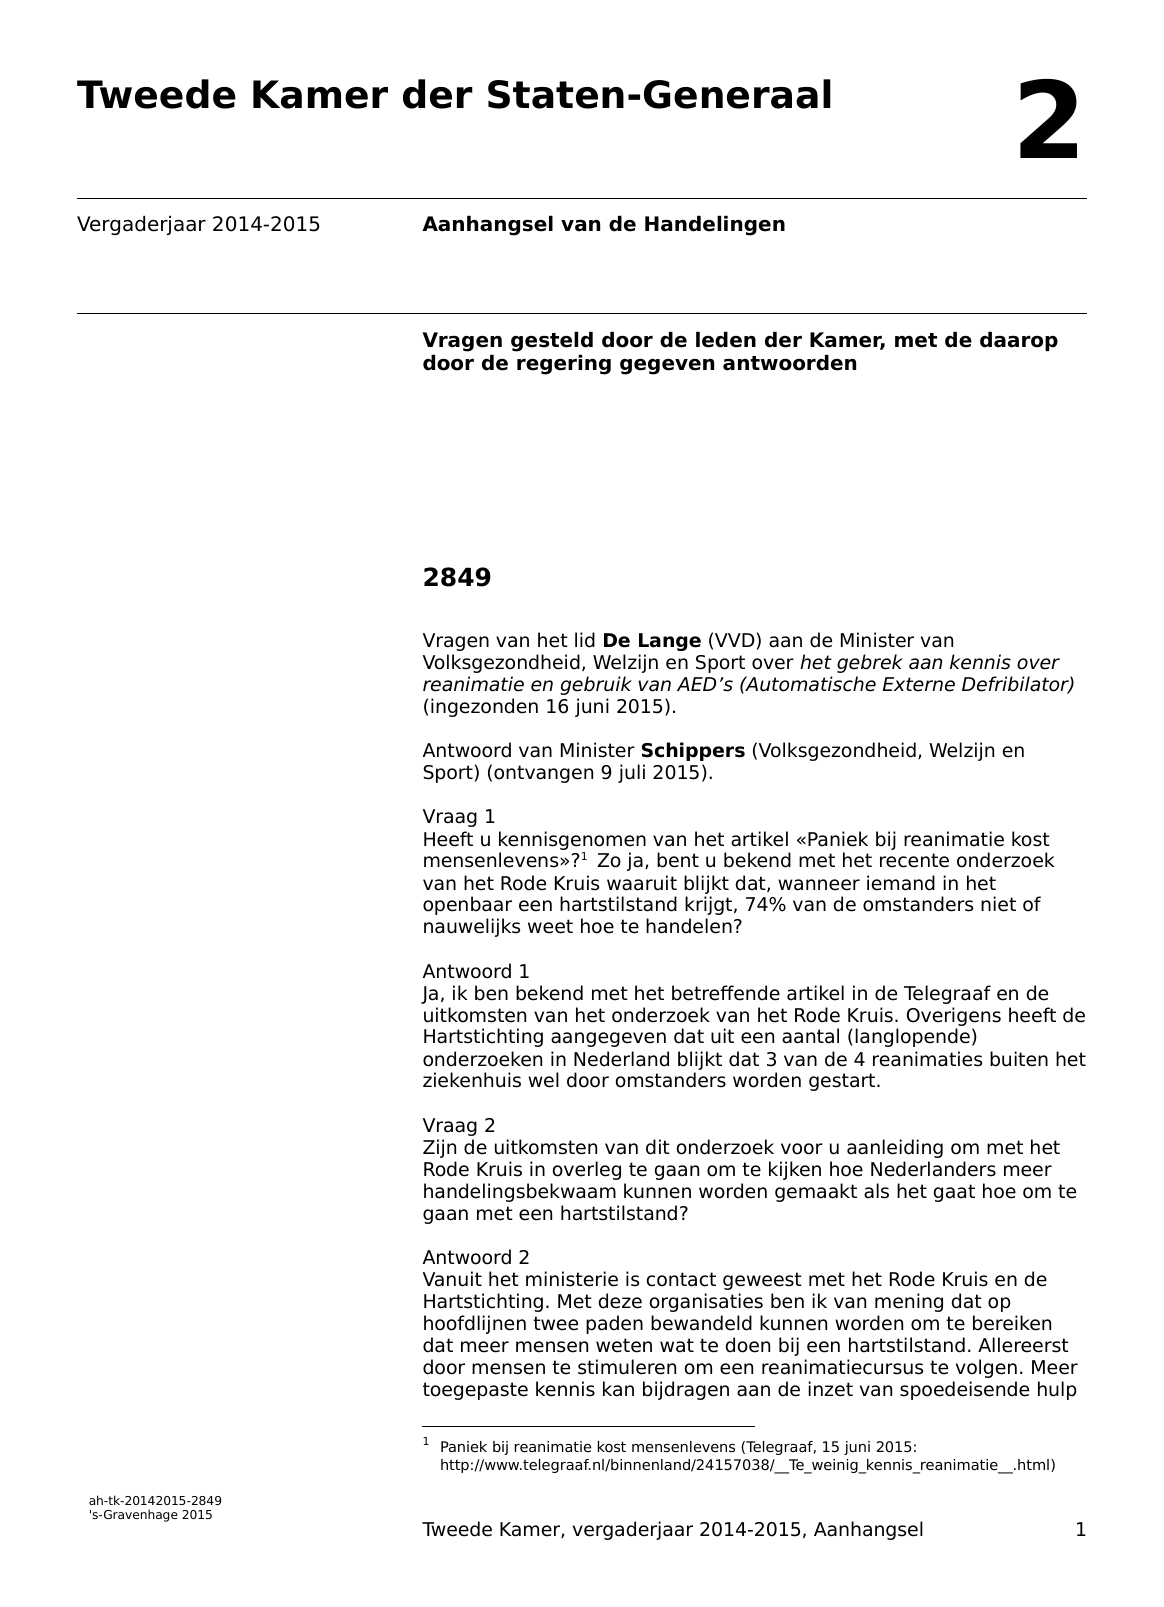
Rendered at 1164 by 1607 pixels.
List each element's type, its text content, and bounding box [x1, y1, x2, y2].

text Vraag 1 [422, 806, 1087, 828]
text Antwoord 2 [422, 1247, 1087, 1269]
text Paniek bij reanimatie kost mensenlevens (Telegraaf, 15 juni 2015: http://www.telegraaf.nl/binnenland/24157038/__Te_weinig_kennis_reanimatie__.html) [422, 1435, 1087, 1474]
table_cell Vragen gesteld door de leden der Kamer, met de daarop door de regering gegeven antwoorden [422, 314, 1087, 375]
text Vraag 2 [422, 1114, 1087, 1137]
text 2849 [422, 563, 1087, 592]
table_cell Vergaderjaar 2014-2015 [77, 199, 422, 313]
text Ja, ik ben bekend met het betreffende artikel in de Telegraaf en de uitkomsten van het onderzoek van het Rode Kruis. Overigens heeft de Hartstichting aangegeven dat uit een aantal (langlopende) onderzoeken in Nederland blijkt dat 3 van de 4 reanimaties buiten het ziekenhuis wel door omstanders worden gestart. [422, 982, 1087, 1092]
table_cell Aanhangsel van de Handelingen [422, 199, 1087, 313]
text ah-tk-20142015-2849 [88, 1494, 323, 1508]
text Heeft u kennisgenomen van het artikel «Paniek bij reanimatie kost mensenlevens»? Zo ja, bent u bekend met het recente onderzoek van het Rode Kruis waaruit blijkt dat, wanneer iemand in het openbaar een hartstilstand krijgt, 74% van de omstanders niet of nauwelijks weet hoe te handelen? [422, 828, 1087, 938]
text Vragen van het lid De Lange (VVD) aan de Minister van Volksgezondheid, Welzijn en Sport over het gebrek aan kennis over reanimatie en gebruik van AED’s (Automatische Externe Defribilator) (ingezonden 16 juni 2015). [422, 630, 1087, 718]
text 's-Gravenhage 2015 [88, 1508, 323, 1522]
text Vanuit het ministerie is contact geweest met het Rode Kruis en de Hartstichting. Met deze organisaties ben ik van mening dat op hoofdlijnen twee paden bewandeld kunnen worden om te bereiken dat meer mensen weten wat te doen bij een hartstilstand. Allereerst door mensen te stimuleren om een reanimatiecursus te volgen. Meer toegepaste kennis kan bijdragen aan de inzet van spoedeisende hulp [422, 1269, 1087, 1401]
text Antwoord van Minister Schippers (Volksgezondheid, Welzijn en Sport) (ontvangen 9 juli 2015). [422, 740, 1087, 784]
table_cell [77, 314, 422, 375]
table_header Tweede Kamer der Staten-Generaal [77, 59, 886, 198]
text Zijn de uitkomsten van dit onderzoek voor u aanleiding om met het Rode Kruis in overleg te gaan om te kijken hoe Nederlanders meer handelingsbekwaam kunnen worden gemaakt als het gaat hoe om te gaan met een hartstilstand? [422, 1137, 1087, 1224]
table_header 2 [886, 59, 1087, 198]
text Antwoord 1 [422, 961, 1087, 982]
